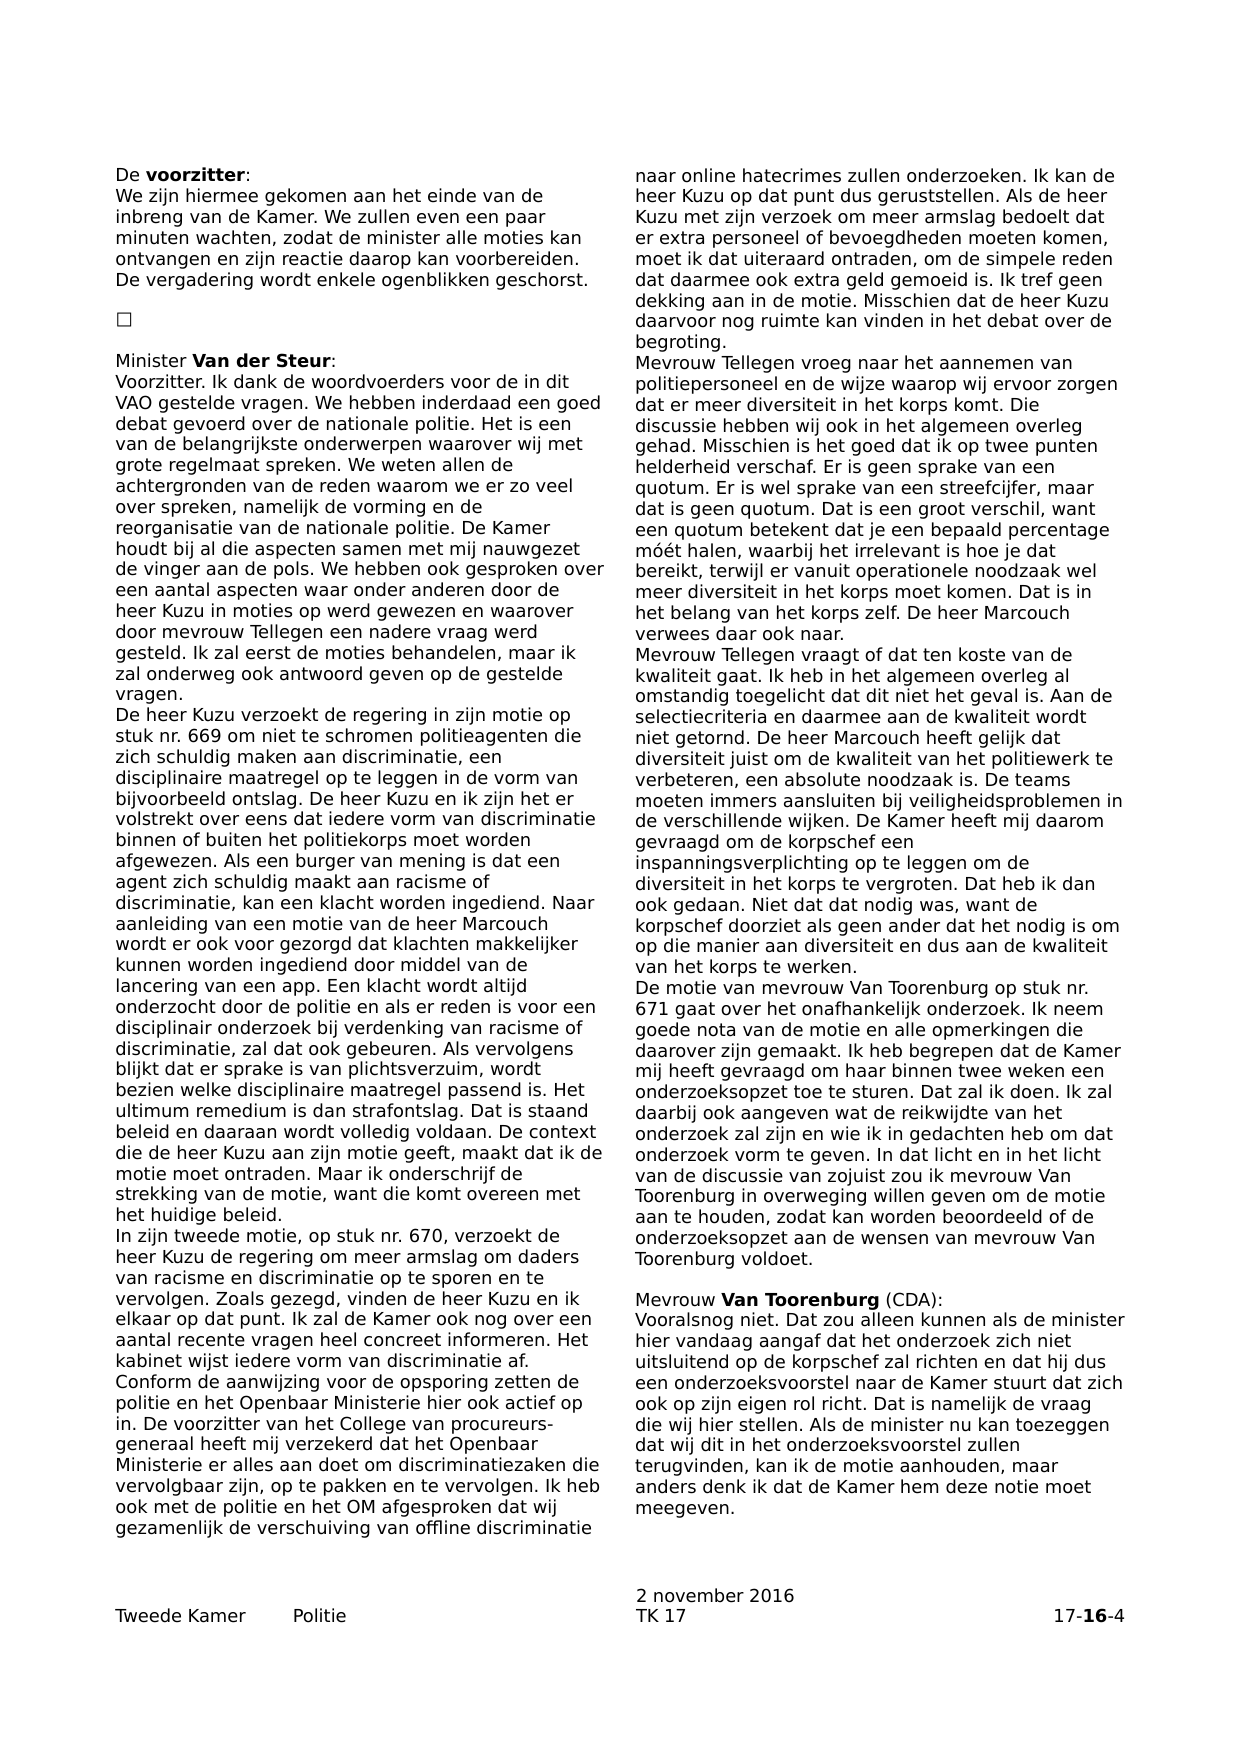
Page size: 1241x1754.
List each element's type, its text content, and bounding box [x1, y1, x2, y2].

text Vooralsnog niet. Dat zou alleen kunnen als de minister hier vandaag aangaf dat het onderzoek zich niet uitsluitend op de korpschef zal richten en dat hij dus een onderzoeksvoorstel naar de Kamer stuurt dat zich ook op zijn eigen rol richt. Dat is namelijk de vraag die wij hier stellen. Als de minister nu kan toezeggen dat wij dit in het onderzoeksvoorstel zullen terugvinden, kan ik de motie aanhouden, maar anders denk ik dat de Kamer hem deze notie moet meegeven. [635, 1310, 1125, 1518]
text We zijn hiermee gekomen aan het einde van de inbreng van de Kamer. We zullen even een paar minuten wachten, zodat de minister alle moties kan ontvangen en zijn reactie daarop kan voorbereiden. [115, 186, 605, 269]
text De heer Kuzu verzoekt de regering in zijn motie op stuk nr. 669 om niet te schromen politieagenten die zich schuldig maken aan discriminatie, een disciplinaire maatregel op te leggen in de vorm van bijvoorbeeld ontslag. De heer Kuzu en ik zijn het er volstrekt over eens dat iedere vorm van discriminatie binnen of buiten het politiekorps moet worden afgewezen. Als een burger van mening is dat een agent zich schuldig maakt aan racisme of discriminatie, kan een klacht worden ingediend. Naar aanleiding van een motie van de heer Marcouch wordt er ook voor gezorgd dat klachten makkelijker kunnen worden ingediend door middel van de lancering van een app. Een klacht wordt altijd onderzocht door de politie en als er reden is voor een disciplinair onderzoek bij verdenking van racisme of discriminatie, zal dat ook gebeuren. Als vervolgens blijkt dat er sprake is van plichtsverzuim, wordt bezien welke disciplinaire maatregel passend is. Het ultimum remedium is dan strafontslag. Dat is staand beleid en daaraan wordt volledig voldaan. De context die de heer Kuzu aan zijn motie geeft, maakt dat ik de motie moet ontraden. Maar ik onderschrijf de strekking van de motie, want die komt overeen met het huidige beleid. [115, 705, 605, 1226]
text Mevrouw Tellegen vraagt of dat ten koste van de kwaliteit gaat. Ik heb in het algemeen overleg al omstandig toegelicht dat dit niet het geval is. Aan de selectiecriteria en daarmee aan de kwaliteit wordt niet getornd. De heer Marcouch heeft gelijk dat diversiteit juist om de kwaliteit van het politiewerk te verbeteren, een absolute noodzaak is. De teams moeten immers aansluiten bij veiligheidsproblemen in de verschillende wijken. De Kamer heeft mij daarom gevraagd om de korpschef een inspanningsverplichting op te leggen om de diversiteit in het korps te vergroten. Dat heb ik dan ook gedaan. Niet dat dat nodig was, want de korpschef doorziet als geen ander dat het nodig is om op die manier aan diversiteit en dus aan de kwaliteit van het korps te werken. [635, 644, 1125, 978]
text Mevrouw Tellegen vroeg naar het aannemen van politiepersoneel en de wijze waarop wij ervoor zorgen dat er meer diversiteit in het korps komt. Die discussie hebben wij ook in het algemeen overleg gehad. Misschien is het goed dat ik op twee punten helderheid verschaf. Er is geen sprake van een quotum. Er is wel sprake van een streefcijfer, maar dat is geen quotum. Dat is een groot verschil, want een quotum betekent dat je een bepaald percentage móét halen, waarbij het irrelevant is hoe je dat bereikt, terwijl er vanuit operationele noodzaak wel meer diversiteit in het korps moet komen. Dat is in het belang van het korps zelf. De heer Marcouch verwees daar ook naar. [635, 353, 1125, 644]
text naar online hatecrimes zullen onderzoeken. Ik kan de heer Kuzu op dat punt dus geruststellen. Als de heer Kuzu met zijn verzoek om meer armslag bedoelt dat er extra personeel of bevoegdheden moeten komen, moet ik dat uiteraard ontraden, om de simpele reden dat daarmee ook extra geld gemoeid is. Ik tref geen dekking aan in de motie. Misschien dat de heer Kuzu daarvoor nog ruimte kan vinden in het debat over de begroting. [635, 165, 1125, 353]
text De motie van mevrouw Van Toorenburg op stuk nr. 671 gaat over het onafhankelijk onderzoek. Ik neem goede nota van de motie en alle opmerkingen die daarover zijn gemaakt. Ik heb begrepen dat de Kamer mij heeft gevraagd om haar binnen twee weken een onderzoeksopzet toe te sturen. Dat zal ik doen. Ik zal daarbij ook aangeven wat de reikwijdte van het onderzoek zal zijn en wie ik in gedachten heb om dat onderzoek vorm te geven. In dat licht en in het licht van de discussie van zojuist zou ik mevrouw Van Toorenburg in overweging willen geven om de motie aan te houden, zodat kan worden beoordeeld of de onderzoeksopzet aan de wensen van mevrouw Van Toorenburg voldoet. [635, 978, 1125, 1269]
text De vergadering wordt enkele ogenblikken geschorst. [115, 269, 605, 290]
text Voorzitter. Ik dank de woordvoerders voor de in dit VAO gestelde vragen. We hebben inderdaad een goed debat gevoerd over de nationale politie. Het is een van de belangrijkste onderwerpen waarover wij met grote regelmaat spreken. We weten allen de achtergronden van de reden waarom we er zo veel over spreken, namelijk de vorming en de reorganisatie van de nationale politie. De Kamer houdt bij al die aspecten samen met mij nauwgezet de vinger aan de pols. We hebben ook gesproken over een aantal aspecten waar onder anderen door de heer Kuzu in moties op werd gewezen en waarover door mevrouw Tellegen een nadere vraag werd gesteld. Ik zal eerst de moties behandelen, maar ik zal onderweg ook antwoord geven op de gestelde vragen. [115, 372, 605, 705]
text De voorzitter: [115, 165, 605, 186]
text Mevrouw Van Toorenburg (CDA): [635, 1289, 1125, 1310]
text Minister Van der Steur: [115, 351, 605, 372]
text ⬜ [115, 310, 605, 331]
text In zijn tweede motie, op stuk nr. 670, verzoekt de heer Kuzu de regering om meer armslag om daders van racisme en discriminatie op te sporen en te vervolgen. Zoals gezegd, vinden de heer Kuzu en ik elkaar op dat punt. Ik zal de Kamer ook nog over een aantal recente vragen heel concreet informeren. Het kabinet wijst iedere vorm van discriminatie af. Conform de aanwijzing voor de opsporing zetten de politie en het Openbaar Ministerie hier ook actief op in. De voorzitter van het College van procureurs-generaal heeft mij verzekerd dat het Openbaar Ministerie er alles aan doet om discriminatiezaken die vervolgbaar zijn, op te pakken en te vervolgen. Ik heb ook met de politie en het OM afgesproken dat wij gezamenlijk de verschuiving van offline discriminatie [115, 1226, 605, 1538]
